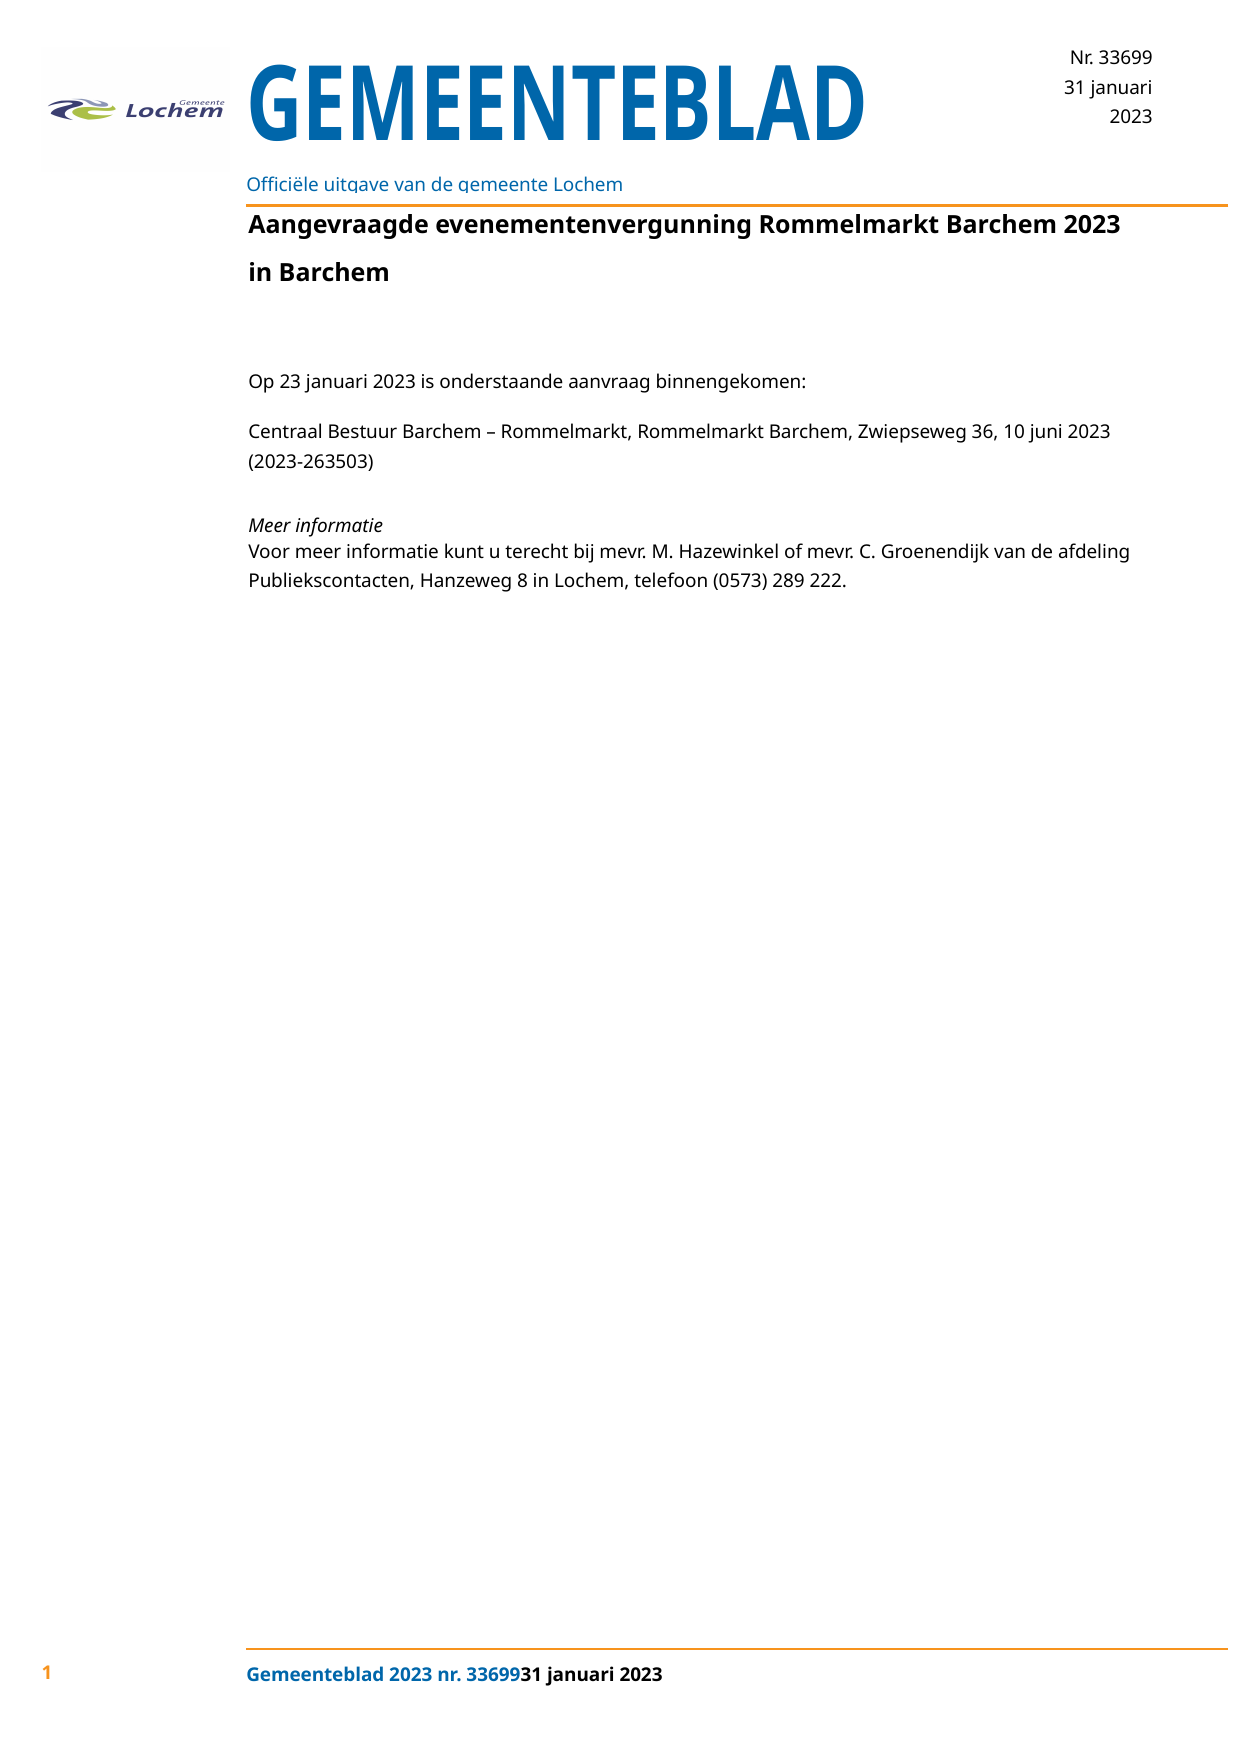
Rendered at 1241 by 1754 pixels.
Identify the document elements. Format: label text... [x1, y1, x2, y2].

text Centraal Bestuur Barchem – Rommelmarkt, Rommelmarkt Barchem, Zwiepseweg 36, 10 juni 2023 (2023-263503) [248, 419, 1152, 474]
text Op 23 januari 2023 is onderstaande aanvraag binnengekomen: [248, 368, 1152, 394]
text Voor meer informatie kunt u terecht bij mevr. M. Hazewinkel of mevr. C. Groenendijk van de afdeling Publiekscontacten, Hanzeweg 8 in Lochem, telefoon (0573) 289 222. [248, 538, 1152, 593]
text Aangevraagde evenementenvergunning Rommelmarkt Barchem 2023 in Barchem [248, 207, 1152, 288]
picture [41, 47, 231, 172]
text Meer informatie [248, 512, 1152, 538]
